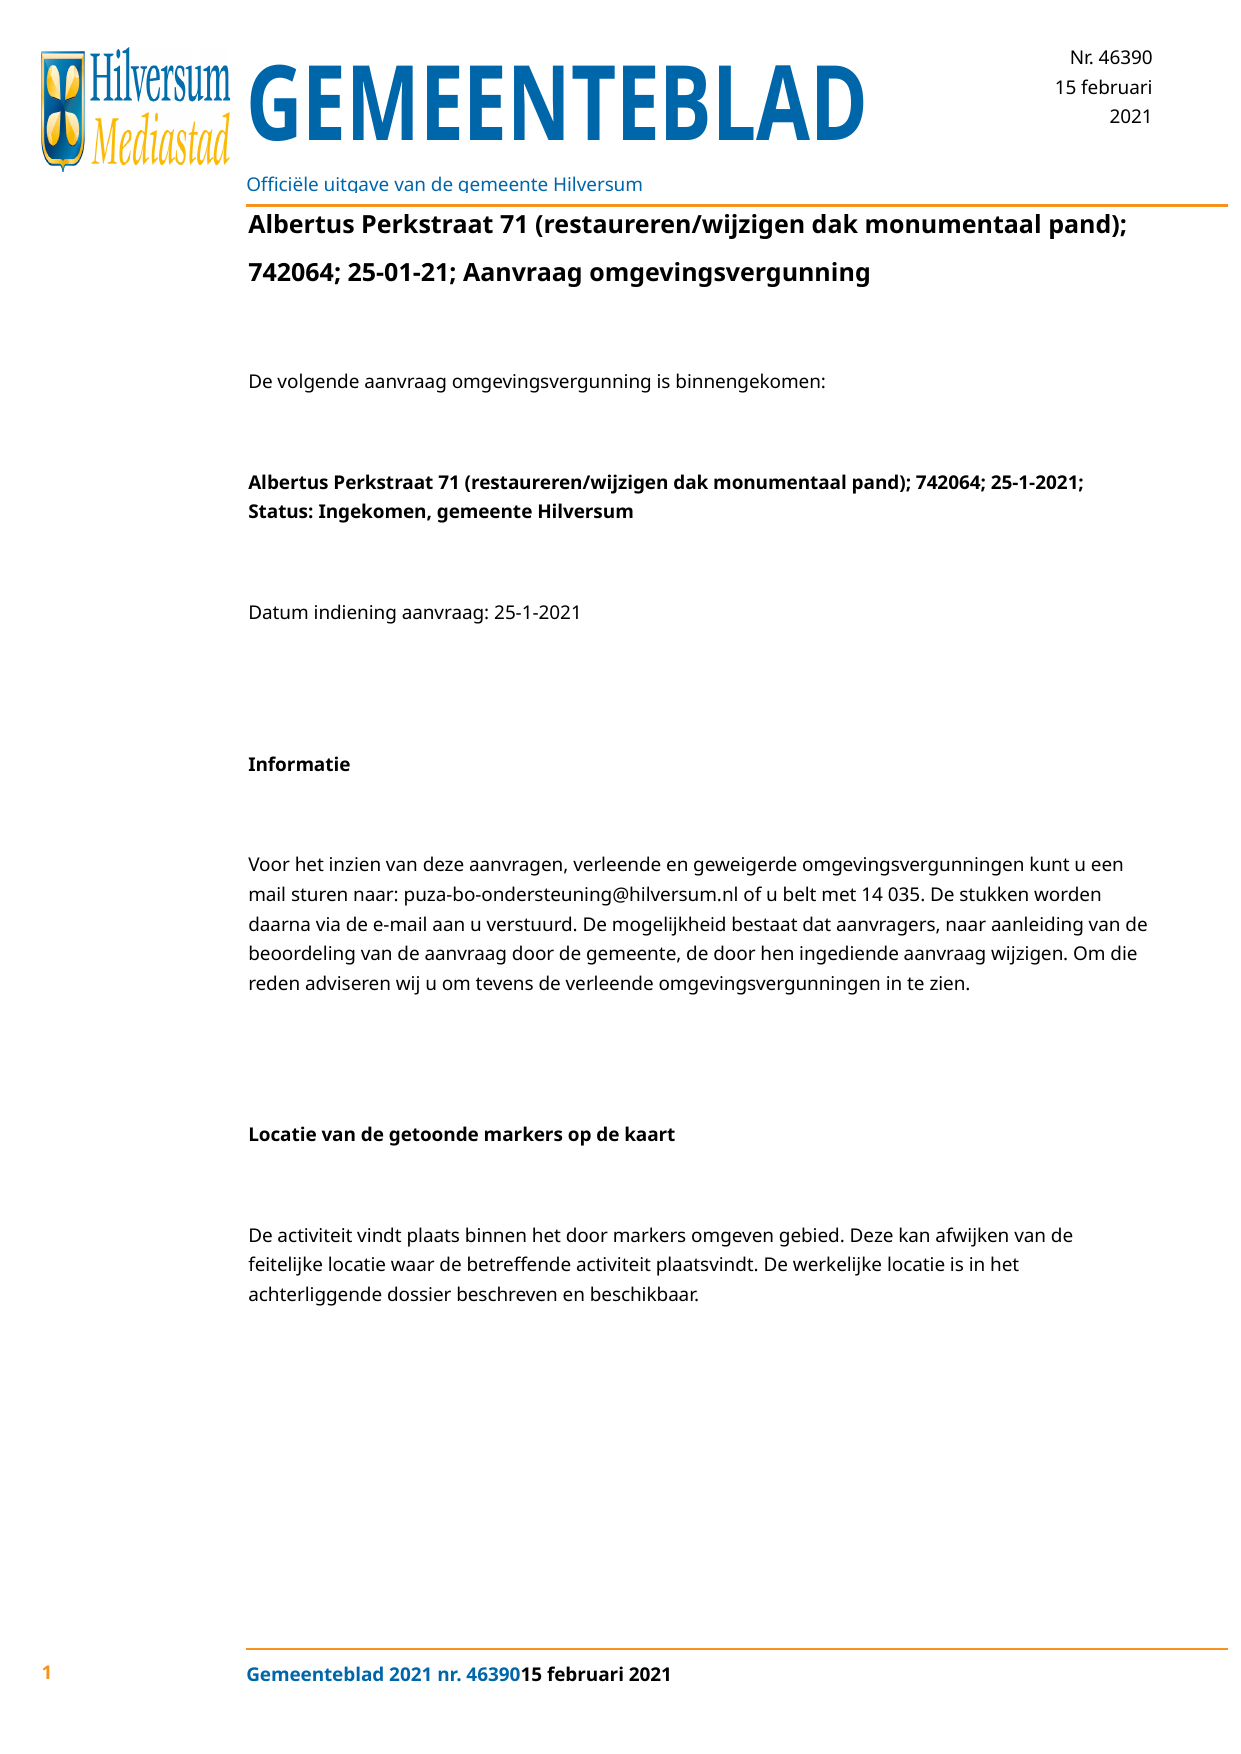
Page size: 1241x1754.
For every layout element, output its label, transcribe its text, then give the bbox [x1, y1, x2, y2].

text Voor het inzien van deze aanvragen, verleende en geweigerde omgevingsvergunningen kunt u een mail sturen naar: puza-bo-ondersteuning@hilversum.nl of u belt met 14 035. De stukken worden daarna via de e-mail aan u verstuurd. De mogelijkheid bestaat dat aanvragers, naar aanleiding van de beoordeling van de aanvraag door de gemeente, de door hen ingediende aanvraag wijzigen. Om die reden adviseren wij u om tevens de verleende omgevingsvergunningen in te zien. [248, 852, 1152, 996]
picture [41, 47, 231, 172]
text Albertus Perkstraat 71 (restaureren/wijzigen dak monumentaal pand); 742064; 25-1-2021; Status: Ingekomen, gemeente Hilversum [248, 469, 1152, 524]
text De activiteit vindt plaats binnen het door markers omgeven gebied. Deze kan afwijken van de feitelijke locatie waar de betreffende activiteit plaatsvindt. De werkelijke locatie is in het achterliggende dossier beschreven en beschikbaar. [248, 1222, 1152, 1307]
text Informatie [248, 751, 1152, 777]
text Datum indiening aanvraag: 25-1-2021 [248, 599, 1152, 625]
text Locatie van de getoonde markers op de kaart [248, 1121, 1152, 1147]
text Albertus Perkstraat 71 (restaureren/wijzigen dak monumentaal pand); 742064; 25-01-21; Aanvraag omgevingsvergunning [248, 207, 1152, 288]
text De volgende aanvraag omgevingsvergunning is binnengekomen: [248, 368, 1152, 394]
